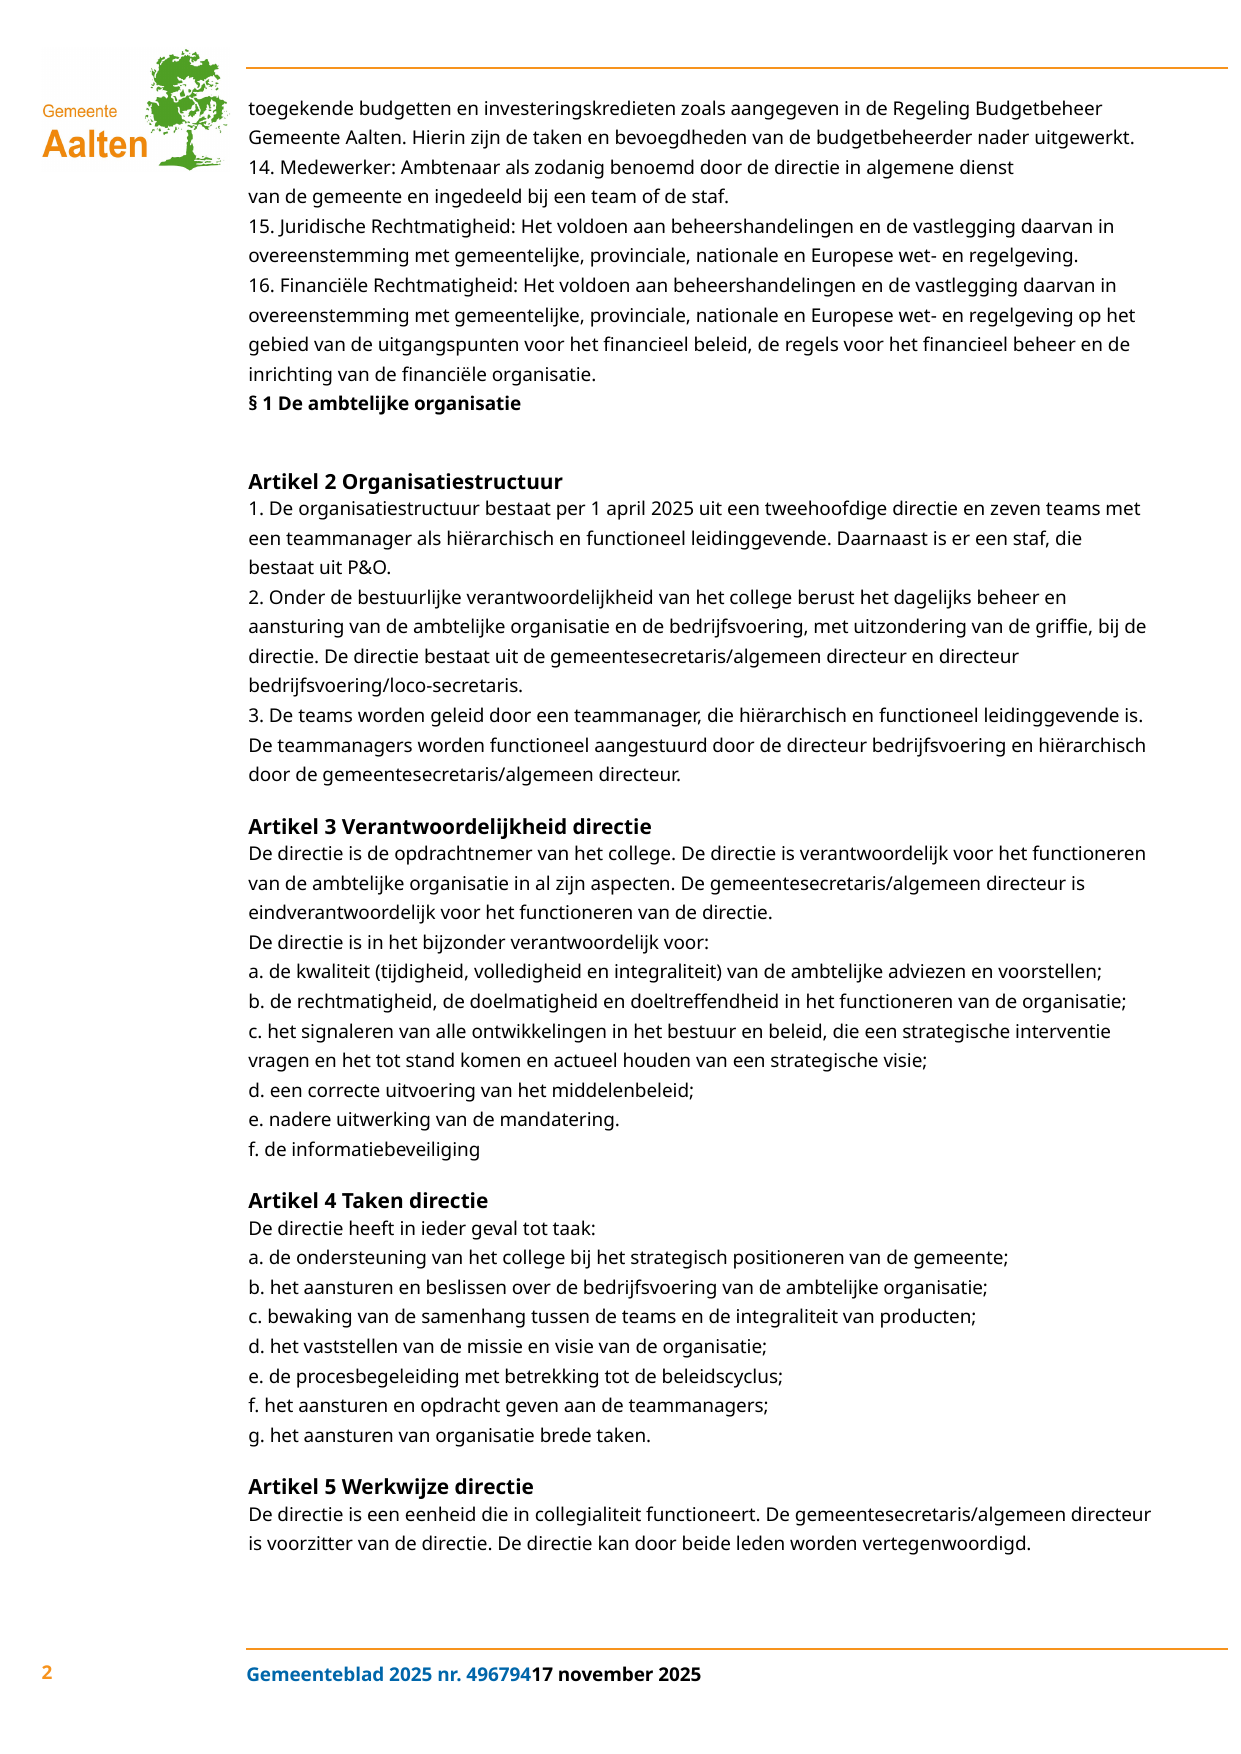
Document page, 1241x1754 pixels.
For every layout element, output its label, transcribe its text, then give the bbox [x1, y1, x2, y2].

text c. bewaking van de samenhang tussen de teams en de integraliteit van producten; [248, 1304, 1152, 1329]
text 15. Juridische Rechtmatigheid: Het voldoen aan beheershandelingen en de vastlegging daarvan in overeenstemming met gemeentelijke, provinciale, nationale en Europese wet- en regelgeving. [248, 213, 1152, 268]
text b. het aansturen en beslissen over de bedrijfsvoering van de ambtelijke organisatie; [248, 1274, 1152, 1300]
text Artikel 5 Werkwijze directie [248, 1472, 1152, 1501]
text 2. Onder de bestuurlijke verantwoordelijkheid van het college berust het dagelijks beheer en aansturing van de ambtelijke organisatie en de bedrijfsvoering, met uitzondering van de griffie, bij de directie. De directie bestaat uit de gemeentesecretaris/algemeen directeur en directeur bedrijfsvoering/loco-secretaris. [248, 584, 1152, 698]
text d. een correcte uitvoering van het middelenbeleid; [248, 1077, 1152, 1103]
text g. het aansturen van organisatie brede taken. [248, 1422, 1152, 1448]
text b. de rechtmatigheid, de doelmatigheid en doeltreffendheid in het functioneren van de organisatie; [248, 988, 1152, 1014]
text 14. Medewerker: Ambtenaar als zodanig benoemd door de directie in algemene dienst [248, 154, 1152, 180]
text De directie heeft in ieder geval tot taak: [248, 1215, 1152, 1241]
text 16. Financiële Rechtmatigheid: Het voldoen aan beheershandelingen en de vastlegging daarvan in overeenstemming met gemeentelijke, provinciale, nationale en Europese wet- en regelgeving op het gebied van de uitgangspunten voor het financieel beleid, de regels voor het financieel beheer en de inrichting van de financiële organisatie. [248, 272, 1152, 387]
text a. de ondersteuning van het college bij het strategisch positioneren van de gemeente; [248, 1244, 1152, 1270]
text f. het aansturen en opdracht geven aan de teammanagers; [248, 1392, 1152, 1418]
text Artikel 2 Organisatiestructuur [248, 467, 1152, 495]
text De directie is in het bijzonder verantwoordelijk voor: [248, 929, 1152, 955]
text d. het vaststellen van de missie en visie van de organisatie; [248, 1333, 1152, 1359]
text 3. De teams worden geleid door een teammanager, die hiërarchisch en functioneel leidinggevende is. De teammanagers worden functioneel aangestuurd door de directeur bedrijfsvoering en hiërarchisch door de gemeentesecretaris/algemeen directeur. [248, 702, 1152, 787]
text e. de procesbegeleiding met betrekking tot de beleidscyclus; [248, 1363, 1152, 1389]
text e. nadere uitwerking van de mandatering. [248, 1107, 1152, 1132]
text De directie is een eenheid die in collegialiteit functioneert. De gemeentesecretaris/algemeen directeur is voorzitter van de directie. De directie kan door beide leden worden vertegenwoordigd. [248, 1501, 1152, 1556]
text van de gemeente en ingedeeld bij een team of de staf. [248, 183, 1152, 209]
text c. het signaleren van alle ontwikkelingen in het bestuur en beleid, die een strategische interventie vragen en het tot stand komen en actueel houden van een strategische visie; [248, 1018, 1152, 1073]
text § 1 De ambtelijke organisatie [248, 391, 1152, 416]
text De directie is de opdrachtnemer van het college. De directie is verantwoordelijk voor het functioneren van de ambtelijke organisatie in al zijn aspecten. De gemeentesecretaris/algemeen directeur is eindverantwoordelijk voor het functioneren van de directie. [248, 840, 1152, 925]
text Artikel 3 Verantwoordelijkheid directie [248, 812, 1152, 840]
text f. de informatiebeveiliging [248, 1136, 1152, 1162]
text a. de kwaliteit (tijdigheid, volledigheid en integraliteit) van de ambtelijke adviezen en voorstellen; [248, 959, 1152, 984]
picture [41, 47, 231, 172]
text Artikel 4 Taken directie [248, 1187, 1152, 1215]
text toegekende budgetten en investeringskredieten zoals aangegeven in de Regeling Budgetbeheer Gemeente Aalten. Hierin zijn de taken en bevoegdheden van de budgetbeheerder nader uitgewerkt. [248, 95, 1152, 150]
text 1. De organisatiestructuur bestaat per 1 april 2025 uit een tweehoofdige directie en zeven teams met een teammanager als hiërarchisch en functioneel leidinggevende. Daarnaast is er een staf, die bestaat uit P&O. [248, 495, 1152, 580]
